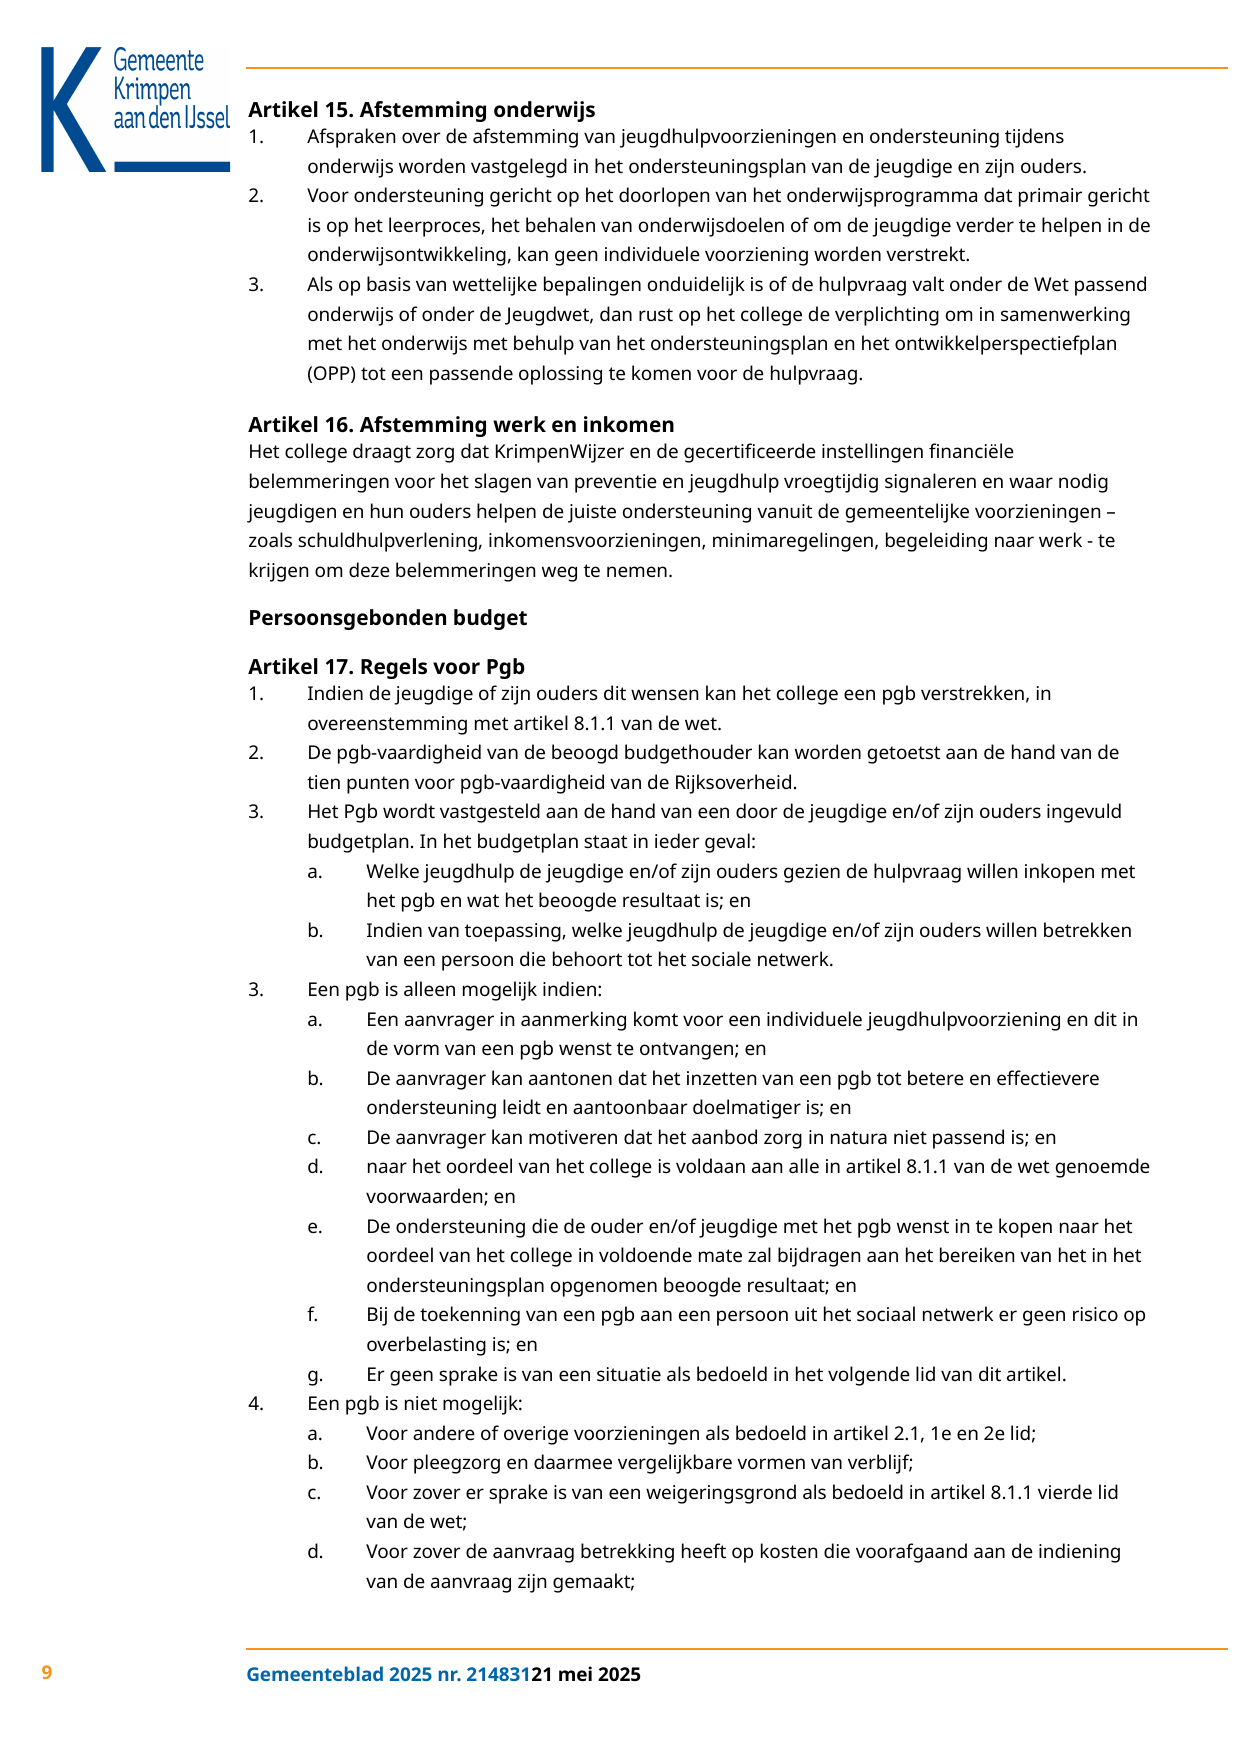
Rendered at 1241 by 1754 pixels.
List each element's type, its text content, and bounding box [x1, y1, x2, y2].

list Voor zover er sprake is van een weigeringsgrond als bedoeld in artikel 8.1.1 vierde lid van de wet; [307, 1479, 1152, 1534]
text Artikel 17. Regels voor Pgb [248, 652, 1152, 680]
list Het Pgb wordt vastgesteld aan de hand van een door de jeugdige en/of zijn ouders ingevuld budgetplan. In het budgetplan staat in ieder geval: [248, 799, 1152, 854]
list Als op basis van wettelijke bepalingen onduidelijk is of de hulpvraag valt onder de Wet passend onderwijs of onder de Jeugdwet, dan rust op het college de verplichting om in samenwerking met het onderwijs met behulp van het ondersteuningsplan en het ontwikkelperspectiefplan (OPP) tot een passende oplossing te komen voor de hulpvraag. [248, 271, 1152, 386]
list Voor ondersteuning gericht op het doorlopen van het onderwijsprogramma dat primair gericht is op het leerproces, het behalen van onderwijsdoelen of om de jeugdige verder te helpen in de onderwijsontwikkeling, kan geen individuele voorziening worden verstrekt. [248, 182, 1152, 267]
list Indien de jeugdige of zijn ouders dit wensen kan het college een pgb verstrekken, in overeenstemming met artikel 8.1.1 van de wet. [248, 680, 1152, 736]
list Voor andere of overige voorzieningen als bedoeld in artikel 2.1, 1e en 2e lid; [307, 1420, 1152, 1446]
list Er geen sprake is van een situatie als bedoeld in het volgende lid van dit artikel. [307, 1361, 1152, 1387]
picture [41, 47, 231, 172]
list De aanvrager kan aantonen dat het inzetten van een pgb tot betere en effectievere ondersteuning leidt en aantoonbaar doelmatiger is; en [307, 1065, 1152, 1120]
list Indien van toepassing, welke jeugdhulp de jeugdige en/of zijn ouders willen betrekken van een persoon die behoort tot het sociale netwerk. [307, 917, 1152, 972]
list Een aanvrager in aanmerking komt voor een individuele jeugdhulpvoorziening en dit in de vorm van een pgb wenst te ontvangen; en [307, 1006, 1152, 1061]
list Afspraken over de afstemming van jeugdhulpvoorzieningen en ondersteuning tijdens onderwijs worden vastgelegd in het ondersteuningsplan van de jeugdige en zijn ouders. [248, 123, 1152, 178]
list Een pgb is niet mogelijk: [248, 1390, 1152, 1416]
text Het college draagt zorg dat KrimpenWijzer en de gecertificeerde instellingen financiële belemmeringen voor het slagen van preventie en jeugdhulp vroegtijdig signaleren en waar nodig jeugdigen en hun ouders helpen de juiste ondersteuning vanuit de gemeentelijke voorzieningen – zoals schuldhulpverlening, inkomensvoorzieningen, minimaregelingen, begeleiding naar werk - te krijgen om deze belemmeringen weg te nemen. [248, 439, 1152, 583]
list De ondersteuning die de ouder en/of jeugdige met het pgb wenst in te kopen naar het oordeel van het college in voldoende mate zal bijdragen aan het bereiken van het in het ondersteuningsplan opgenomen beoogde resultaat; en [307, 1213, 1152, 1298]
list Welke jeugdhulp de jeugdige en/of zijn ouders gezien de hulpvraag willen inkopen met het pgb en wat het beoogde resultaat is; en [307, 858, 1152, 913]
list Voor zover de aanvraag betrekking heeft op kosten die voorafgaand aan de indiening van de aanvraag zijn gemaakt; [307, 1538, 1152, 1594]
list Een pgb is alleen mogelijk indien: [248, 976, 1152, 1002]
text Artikel 15. Afstemming onderwijs [248, 95, 1152, 123]
list Bij de toekenning van een pgb aan een persoon uit het sociaal netwerk er geen risico op overbelasting is; en [307, 1302, 1152, 1357]
list naar het oordeel van het college is voldaan aan alle in artikel 8.1.1 van de wet genoemde voorwaarden; en [307, 1154, 1152, 1209]
text Persoonsgebonden budget [248, 603, 1152, 631]
list De aanvrager kan motiveren dat het aanbod zorg in natura niet passend is; en [307, 1124, 1152, 1150]
list Voor pleegzorg en daarmee vergelijkbare vormen van verblijf; [307, 1449, 1152, 1475]
list De pgb-vaardigheid van de beoogd budgethouder kan worden getoetst aan de hand van de tien punten voor pgb-vaardigheid van de Rijksoverheid. [248, 739, 1152, 795]
text Artikel 16. Afstemming werk en inkomen [248, 410, 1152, 439]
